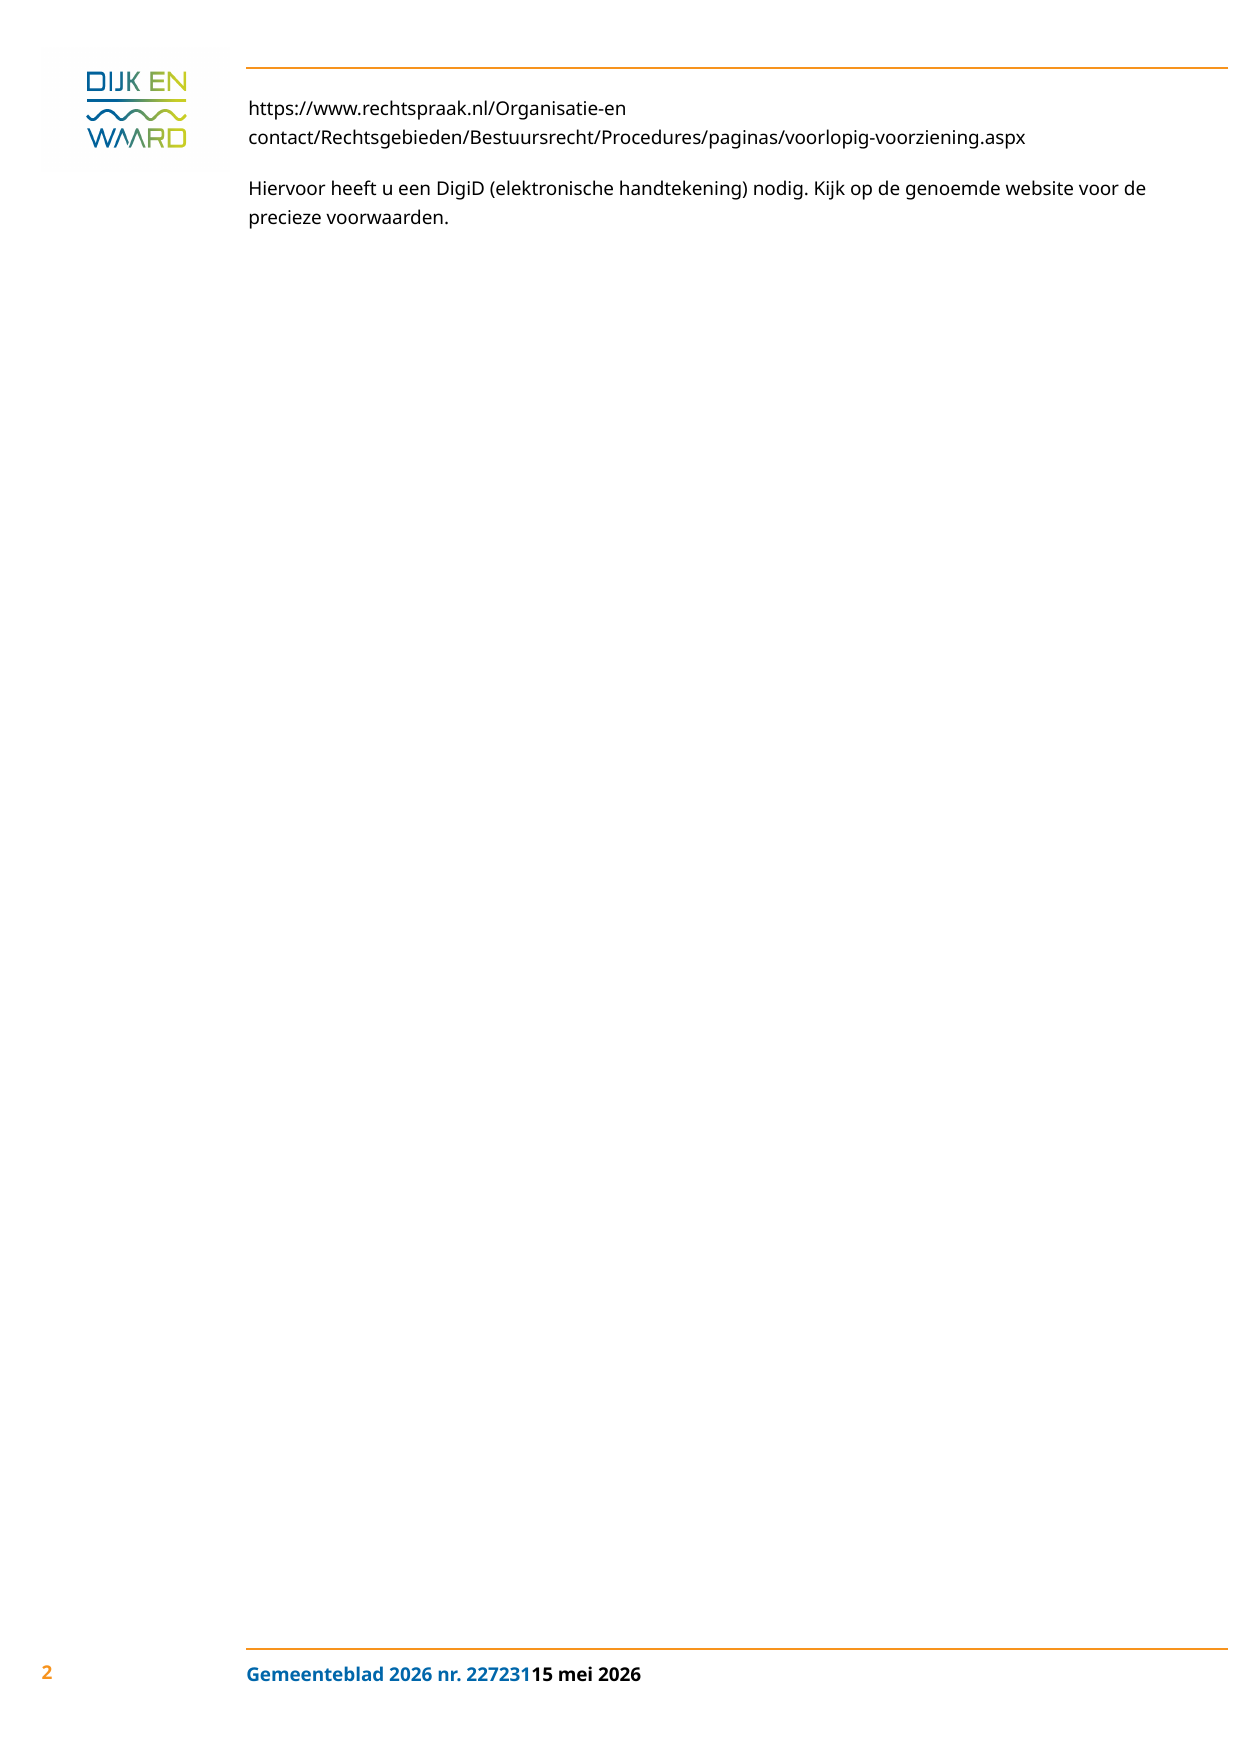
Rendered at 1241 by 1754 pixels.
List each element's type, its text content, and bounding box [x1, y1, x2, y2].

picture [41, 47, 231, 172]
text Hiervoor heeft u een DigiD (elektronische handtekening) nodig. Kijk op de genoemde website voor de precieze voorwaarden. [248, 175, 1152, 230]
text https://www.rechtspraak.nl/Organisatie-en contact/Rechtsgebieden/Bestuursrecht/Procedures/paginas/voorlopig-voorziening.aspx [248, 95, 1152, 150]
